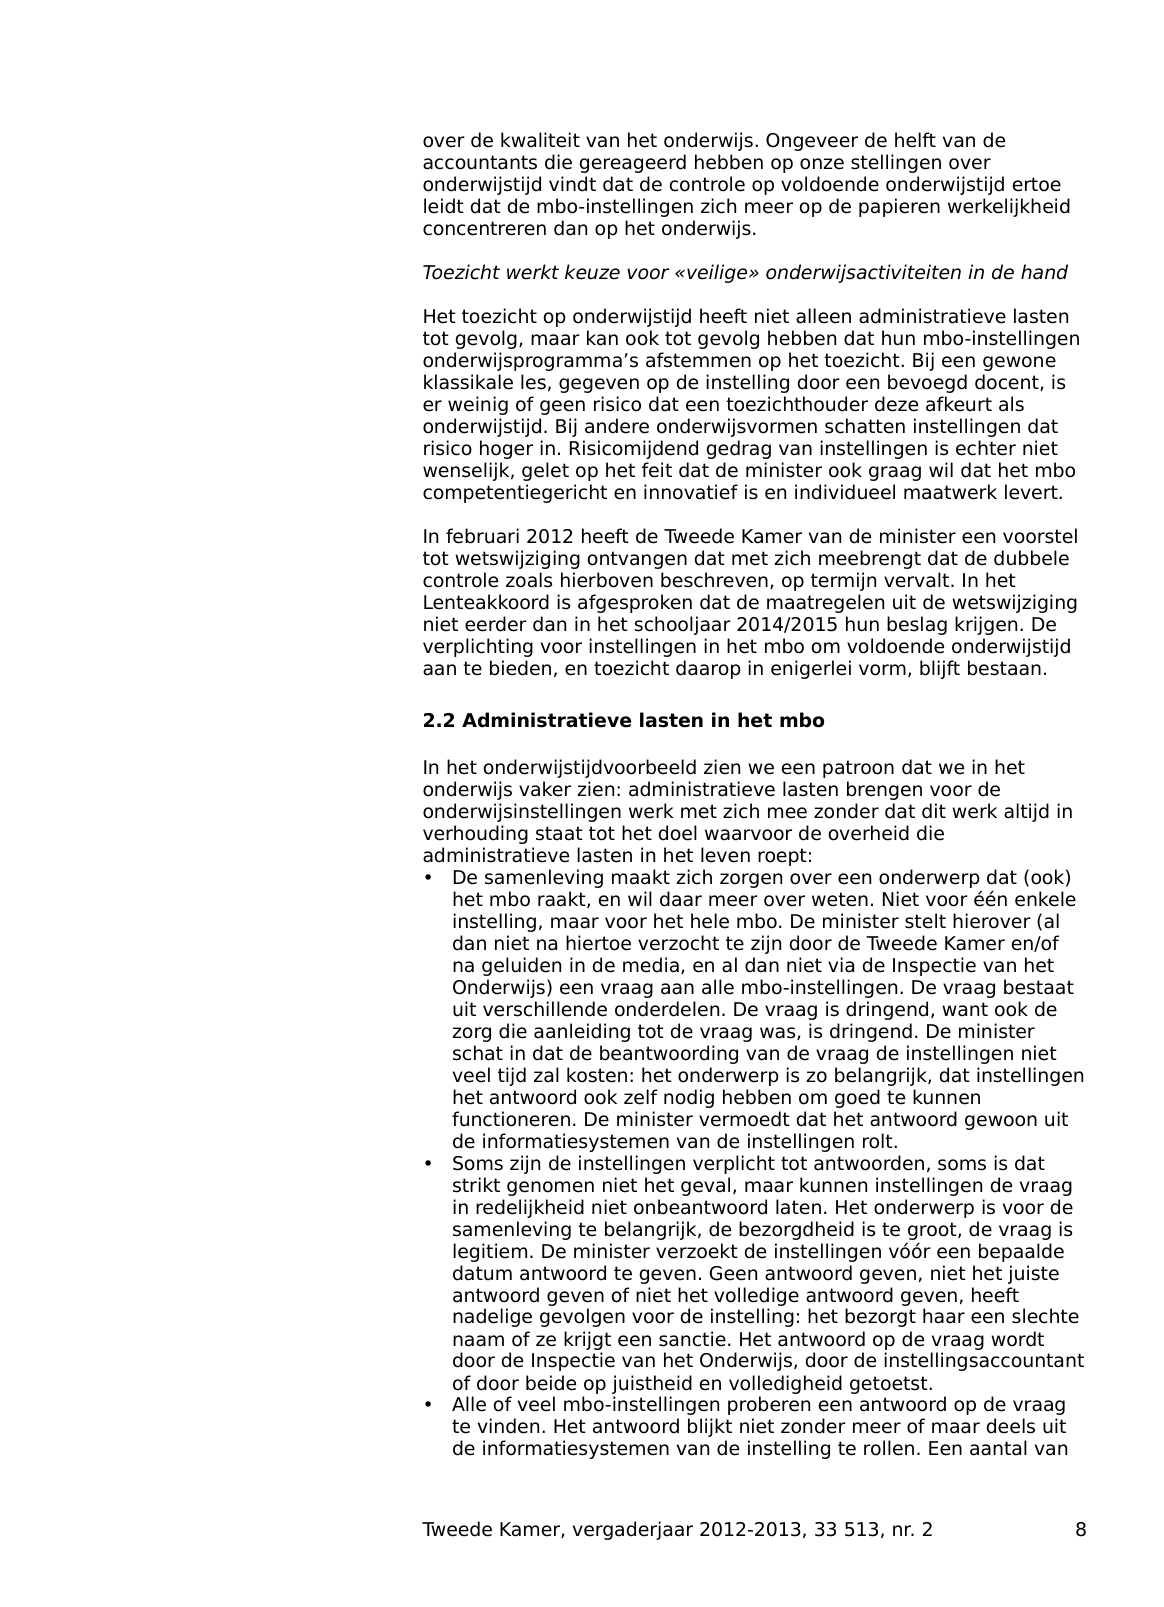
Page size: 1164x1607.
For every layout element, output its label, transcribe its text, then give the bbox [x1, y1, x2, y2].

subtitle Toezicht werkt keuze voor «veilige» onderwijsactiviteiten in de hand [422, 262, 1087, 284]
text over de kwaliteit van het onderwijs. Ongeveer de helft van de accountants die gereageerd hebben op onze stellingen over onderwijstijd vindt dat de controle op voldoende onderwijstijd ertoe leidt dat de mbo-instellingen zich meer op de papieren werkelijkheid concentreren dan op het onderwijs. [422, 130, 1087, 240]
text In februari 2012 heeft de Tweede Kamer van de minister een voorstel tot wetswijziging ontvangen dat met zich meebrengt dat de dubbele controle zoals hierboven beschreven, op termijn vervalt. In het Lenteakkoord is afgesproken dat de maatregelen uit de wetswijziging niet eerder dan in het schooljaar 2014/2015 hun beslag krijgen. De verplichting voor instellingen in het mbo om voldoende onderwijstijd aan te bieden, en toezicht daarop in enigerlei vorm, blijft bestaan. [422, 526, 1087, 680]
text In het onderwijstijdvoorbeeld zien we een patroon dat we in het onderwijs vaker zien: administratieve lasten brengen voor de onderwijsinstellingen werk met zich mee zonder dat dit werk altijd in verhouding staat tot het doel waarvoor de overheid die administratieve lasten in het leven roept: [422, 757, 1087, 867]
text • Soms zijn de instellingen verplicht tot antwoorden, soms is dat strikt genomen niet het geval, maar kunnen instellingen de vraag in redelijkheid niet onbeantwoord laten. Het onderwerp is voor de samenleving te belangrijk, de bezorgdheid is te groot, de vraag is legitiem. De minister verzoekt de instellingen vóór een bepaalde datum antwoord te geven. Geen antwoord geven, niet het juiste antwoord geven of niet het volledige antwoord geven, heeft nadelige gevolgen voor de instelling: het bezorgt haar een slechte naam of ze krijgt een sanctie. Het antwoord op de vraag wordt door de Inspectie van het Onderwijs, door de instellingsaccountant of door beide op juistheid en volledigheid getoetst. [422, 1153, 1087, 1394]
text • Alle of veel mbo-instellingen proberen een antwoord op de vraag te vinden. Het antwoord blijkt niet zonder meer of maar deels uit de informatiesystemen van de instelling te rollen. Een aantal van [422, 1394, 1087, 1460]
text Het toezicht op onderwijstijd heeft niet alleen administratieve lasten tot gevolg, maar kan ook tot gevolg hebben dat hun mbo-instellingen onderwijsprogramma’s afstemmen op het toezicht. Bij een gewone klassikale les, gegeven op de instelling door een bevoegd docent, is er weinig of geen risico dat een toezichthouder deze afkeurt als onderwijstijd. Bij andere onderwijsvormen schatten instellingen dat risico hoger in. Risicomijdend gedrag van instellingen is echter niet wenselijk, gelet op het feit dat de minister ook graag wil dat het mbo competentiegericht en innovatief is en individueel maatwerk levert. [422, 306, 1087, 504]
text • De samenleving maakt zich zorgen over een onderwerp dat (ook) het mbo raakt, en wil daar meer over weten. Niet voor één enkele instelling, maar voor het hele mbo. De minister stelt hierover (al dan niet na hiertoe verzocht te zijn door de Tweede Kamer en/of na geluiden in de media, en al dan niet via de Inspectie van het Onderwijs) een vraag aan alle mbo-instellingen. De vraag bestaat uit verschillende onderdelen. De vraag is dringend, want ook de zorg die aanleiding tot de vraag was, is dringend. De minister schat in dat de beantwoording van de vraag de instellingen niet veel tijd zal kosten: het onderwerp is zo belangrijk, dat instellingen het antwoord ook zelf nodig hebben om goed te kunnen functioneren. De minister vermoedt dat het antwoord gewoon uit de informatiesystemen van de instellingen rolt. [422, 867, 1087, 1153]
subtitle 2.2 Administratieve lasten in het mbo [422, 710, 1087, 732]
